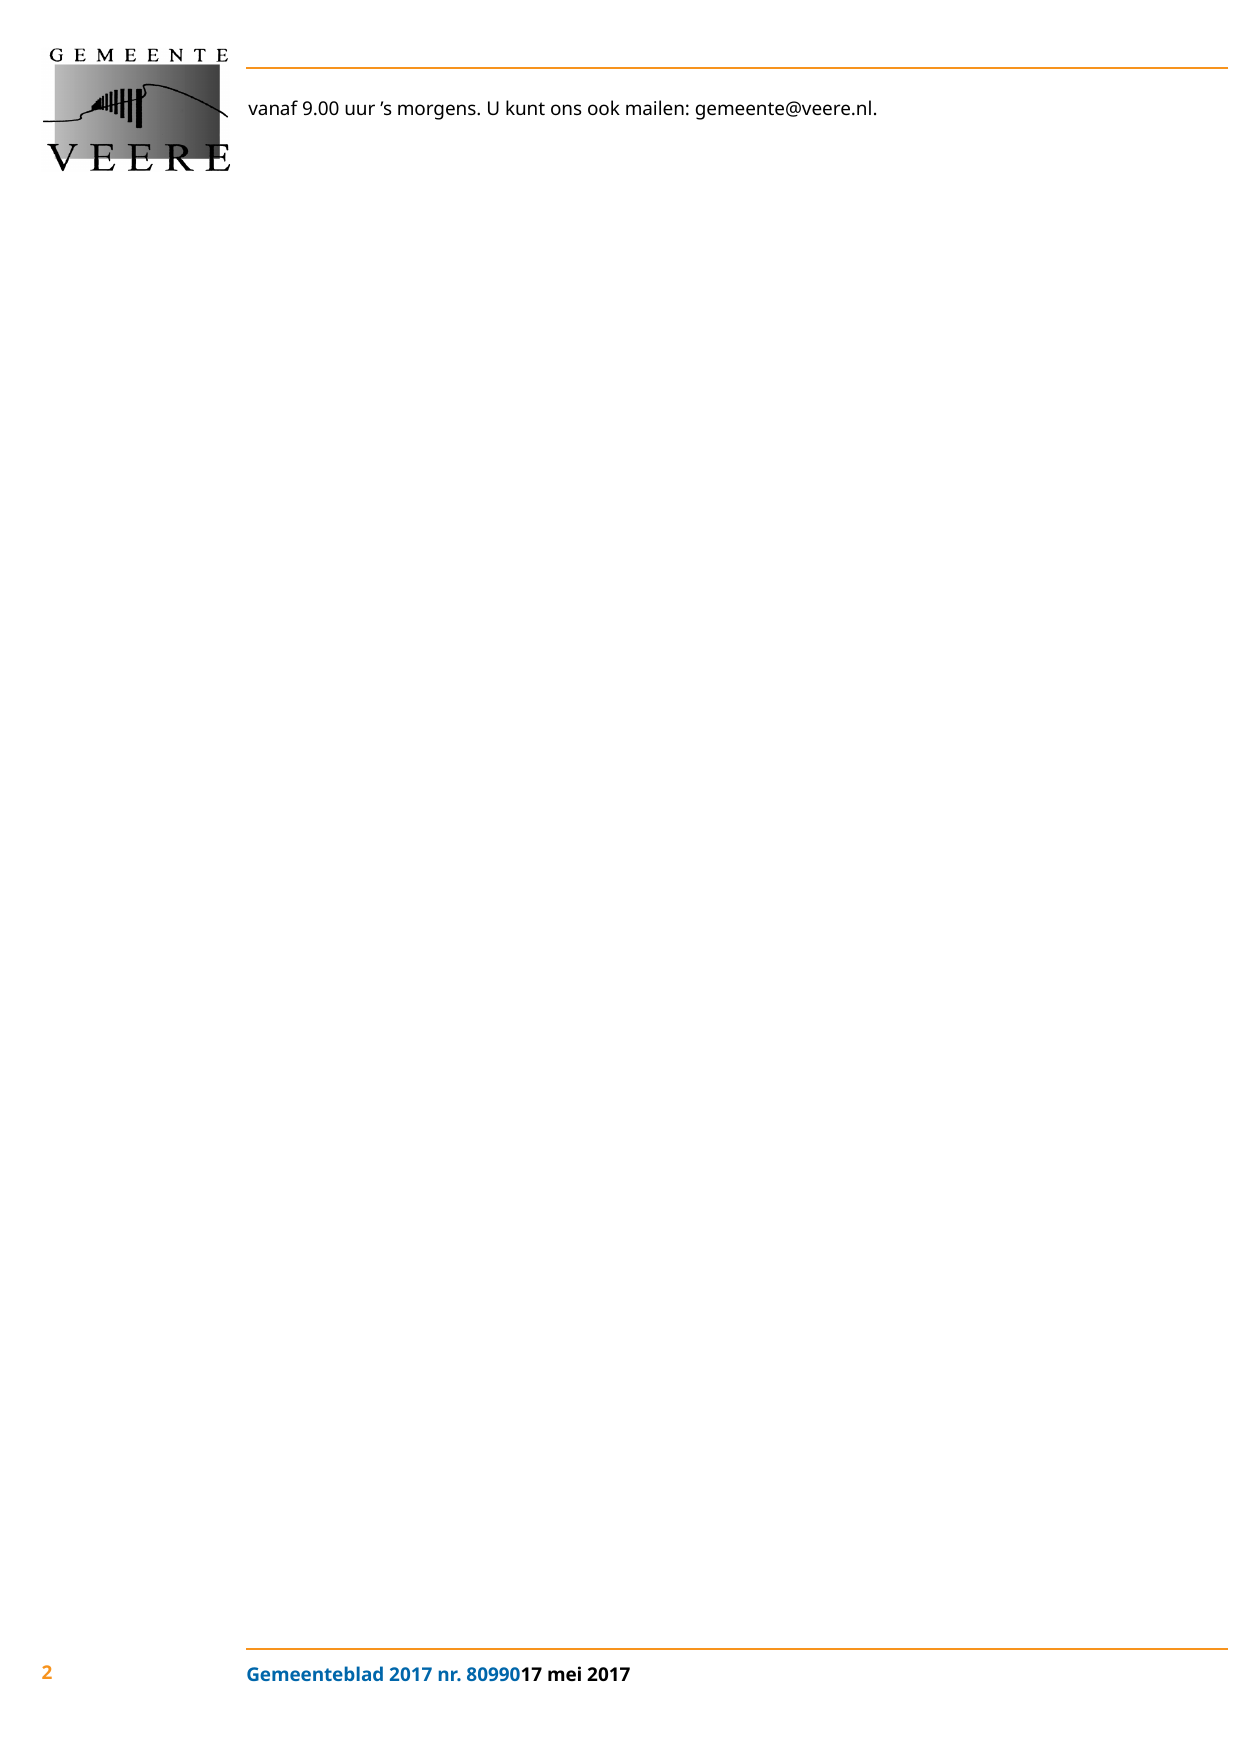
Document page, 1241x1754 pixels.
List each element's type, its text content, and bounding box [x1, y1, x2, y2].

text vanaf 9.00 uur ’s morgens. U kunt ons ook mailen: gemeente@veere.nl. [248, 95, 1152, 121]
picture [41, 47, 231, 172]
